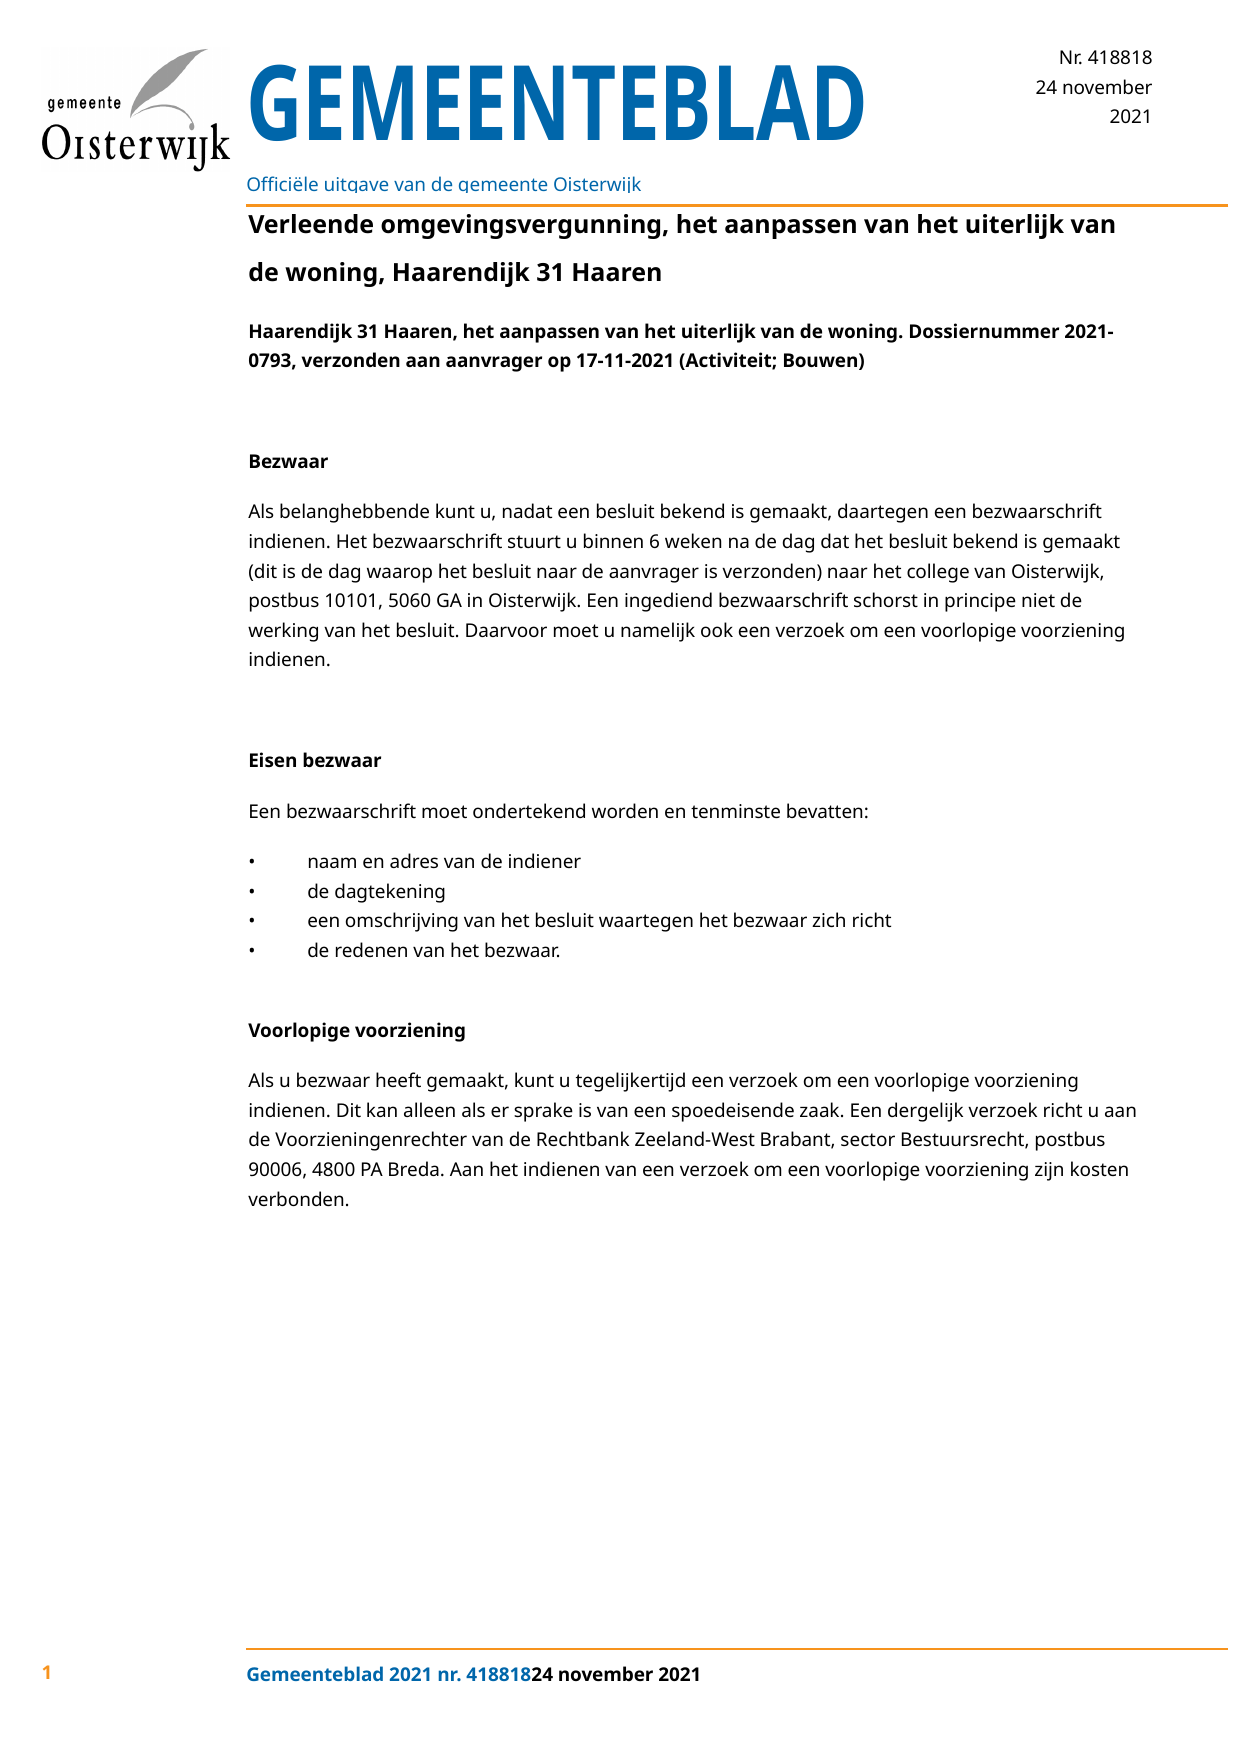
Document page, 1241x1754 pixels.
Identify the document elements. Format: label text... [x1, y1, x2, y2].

list naam en adres van de indiener [248, 848, 1152, 874]
list de dagtekening [248, 878, 1152, 904]
text Een bezwaarschrift moet ondertekend worden en tenminste bevatten: [248, 798, 1152, 824]
picture [41, 47, 231, 172]
text Voorlopige voorziening [248, 1017, 1152, 1043]
text Verleende omgevingsvergunning, het aanpassen van het uiterlijk van de woning, Haarendijk 31 Haaren [248, 207, 1152, 288]
list de redenen van het bezwaar. [248, 937, 1152, 963]
text Als belanghebbende kunt u, nadat een besluit bekend is gemaakt, daartegen een bezwaarschrift indienen. Het bezwaarschrift stuurt u binnen 6 weken na de dag dat het besluit bekend is gemaakt (dit is de dag waarop het besluit naar de aanvrager is verzonden) naar het college van Oisterwijk, postbus 10101, 5060 GA in Oisterwijk. Een ingediend bezwaarschrift schorst in principe niet de werking van het besluit. Daarvoor moet u namelijk ook een verzoek om een voorlopige voorziening indienen. [248, 499, 1152, 672]
text Als u bezwaar heeft gemaakt, kunt u tegelijkertijd een verzoek om een voorlopige voorziening indienen. Dit kan alleen als er sprake is van een spoedeisende zaak. Een dergelijk verzoek richt u aan de Voorzieningenrechter van de Rechtbank Zeeland-West Brabant, sector Bestuursrecht, postbus 90006, 4800 PA Breda. Aan het indienen van een verzoek om een voorlopige voorziening zijn kosten verbonden. [248, 1067, 1152, 1212]
list een omschrijving van het besluit waartegen het bezwaar zich richt [248, 907, 1152, 933]
text Bezwaar [248, 448, 1152, 474]
text Eisen bezwaar [248, 747, 1152, 773]
text Haarendijk 31 Haaren, het aanpassen van het uiterlijk van de woning. Dossiernummer 2021-0793, verzonden aan aanvrager op 17-11-2021 (Activiteit; Bouwen) [248, 318, 1152, 373]
